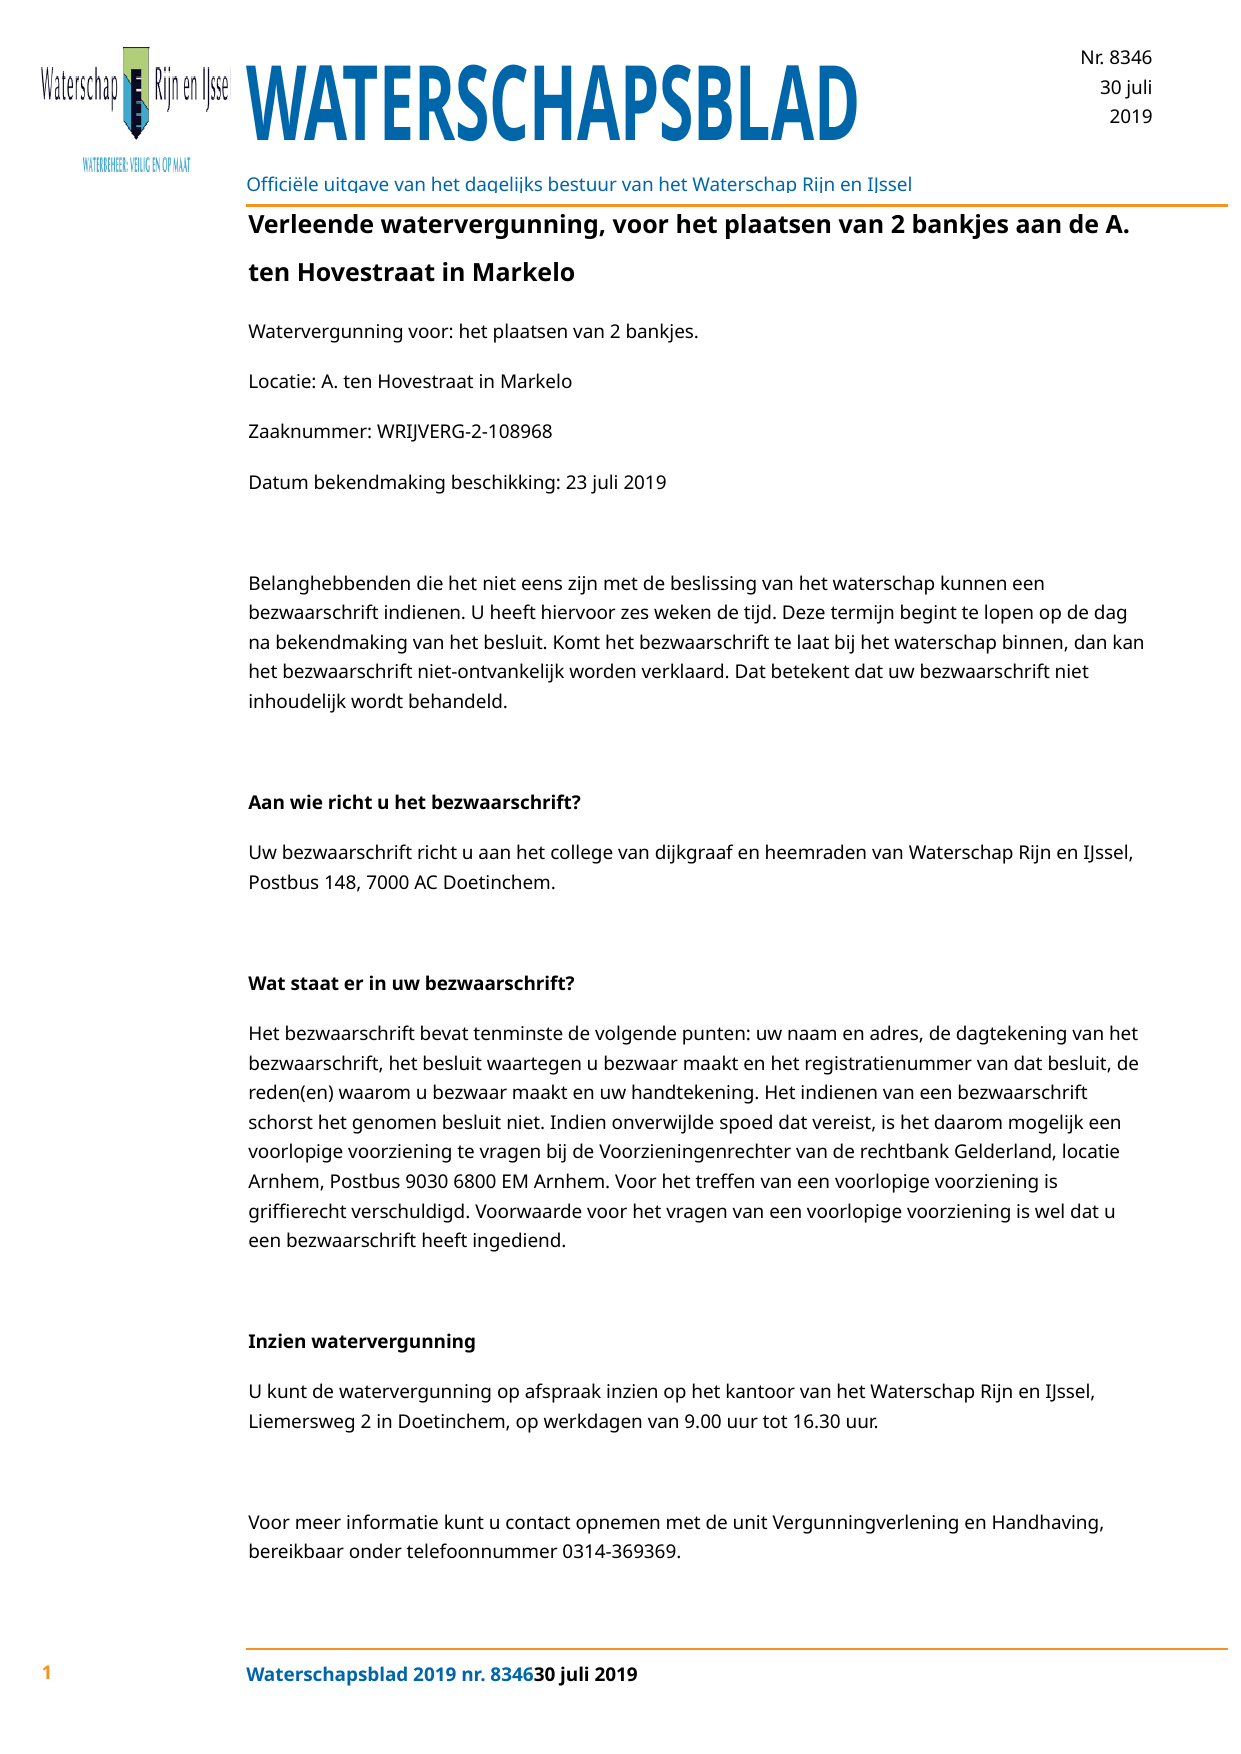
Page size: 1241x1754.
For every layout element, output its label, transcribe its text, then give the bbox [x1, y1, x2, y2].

text Wat staat er in uw bezwaarschrift? [248, 970, 1152, 996]
text Voor meer informatie kunt u contact opnemen met de unit Vergunningverlening en Handhaving, bereikbaar onder telefoonnummer 0314-369369. [248, 1509, 1152, 1564]
text Belanghebbenden die het niet eens zijn met de beslissing van het waterschap kunnen een bezwaarschrift indienen. U heeft hiervoor zes weken de tijd. Deze termijn begint te lopen op de dag na bekendmaking van het besluit. Komt het bezwaarschrift te laat bij het waterschap binnen, dan kan het bezwaarschrift niet-ontvankelijk worden verklaard. Dat betekent dat uw bezwaarschrift niet inhoudelijk wordt behandeld. [248, 570, 1152, 714]
text Verleende watervergunning, voor het plaatsen van 2 bankjes aan de A. ten Hovestraat in Markelo [248, 207, 1152, 288]
text Watervergunning voor: het plaatsen van 2 bankjes. [248, 318, 1152, 344]
text Locatie: A. ten Hovestraat in Markelo [248, 368, 1152, 394]
text U kunt de watervergunning op afspraak inzien op het kantoor van het Waterschap Rijn en IJssel, Liemersweg 2 in Doetinchem, op werkdagen van 9.00 uur tot 16.30 uur. [248, 1379, 1152, 1434]
text Uw bezwaarschrift richt u aan het college van dijkgraaf en heemraden van Waterschap Rijn en IJssel, Postbus 148, 7000 AC Doetinchem. [248, 839, 1152, 895]
text Aan wie richt u het bezwaarschrift? [248, 789, 1152, 815]
text Datum bekendmaking beschikking: 23 juli 2019 [248, 469, 1152, 495]
picture [41, 47, 231, 172]
text Zaaknummer: WRIJVERG-2-108968 [248, 419, 1152, 444]
text Het bezwaarschrift bevat tenminste de volgende punten: uw naam en adres, de dagtekening van het bezwaarschrift, het besluit waartegen u bezwaar maakt en het registratienummer van dat besluit, de reden(en) waarom u bezwaar maakt en uw handtekening. Het indienen van een bezwaarschrift schorst het genomen besluit niet. Indien onverwijlde spoed dat vereist, is het daarom mogelijk een voorlopige voorziening te vragen bij de Voorzieningenrechter van de rechtbank Gelderland, locatie Arnhem, Postbus 9030 6800 EM Arnhem. Voor het treffen van een voorlopige voorziening is griffierecht verschuldigd. Voorwaarde voor het vragen van een voorlopige voorziening is wel dat u een bezwaarschrift heeft ingediend. [248, 1020, 1152, 1253]
text Inzien watervergunning [248, 1328, 1152, 1354]
